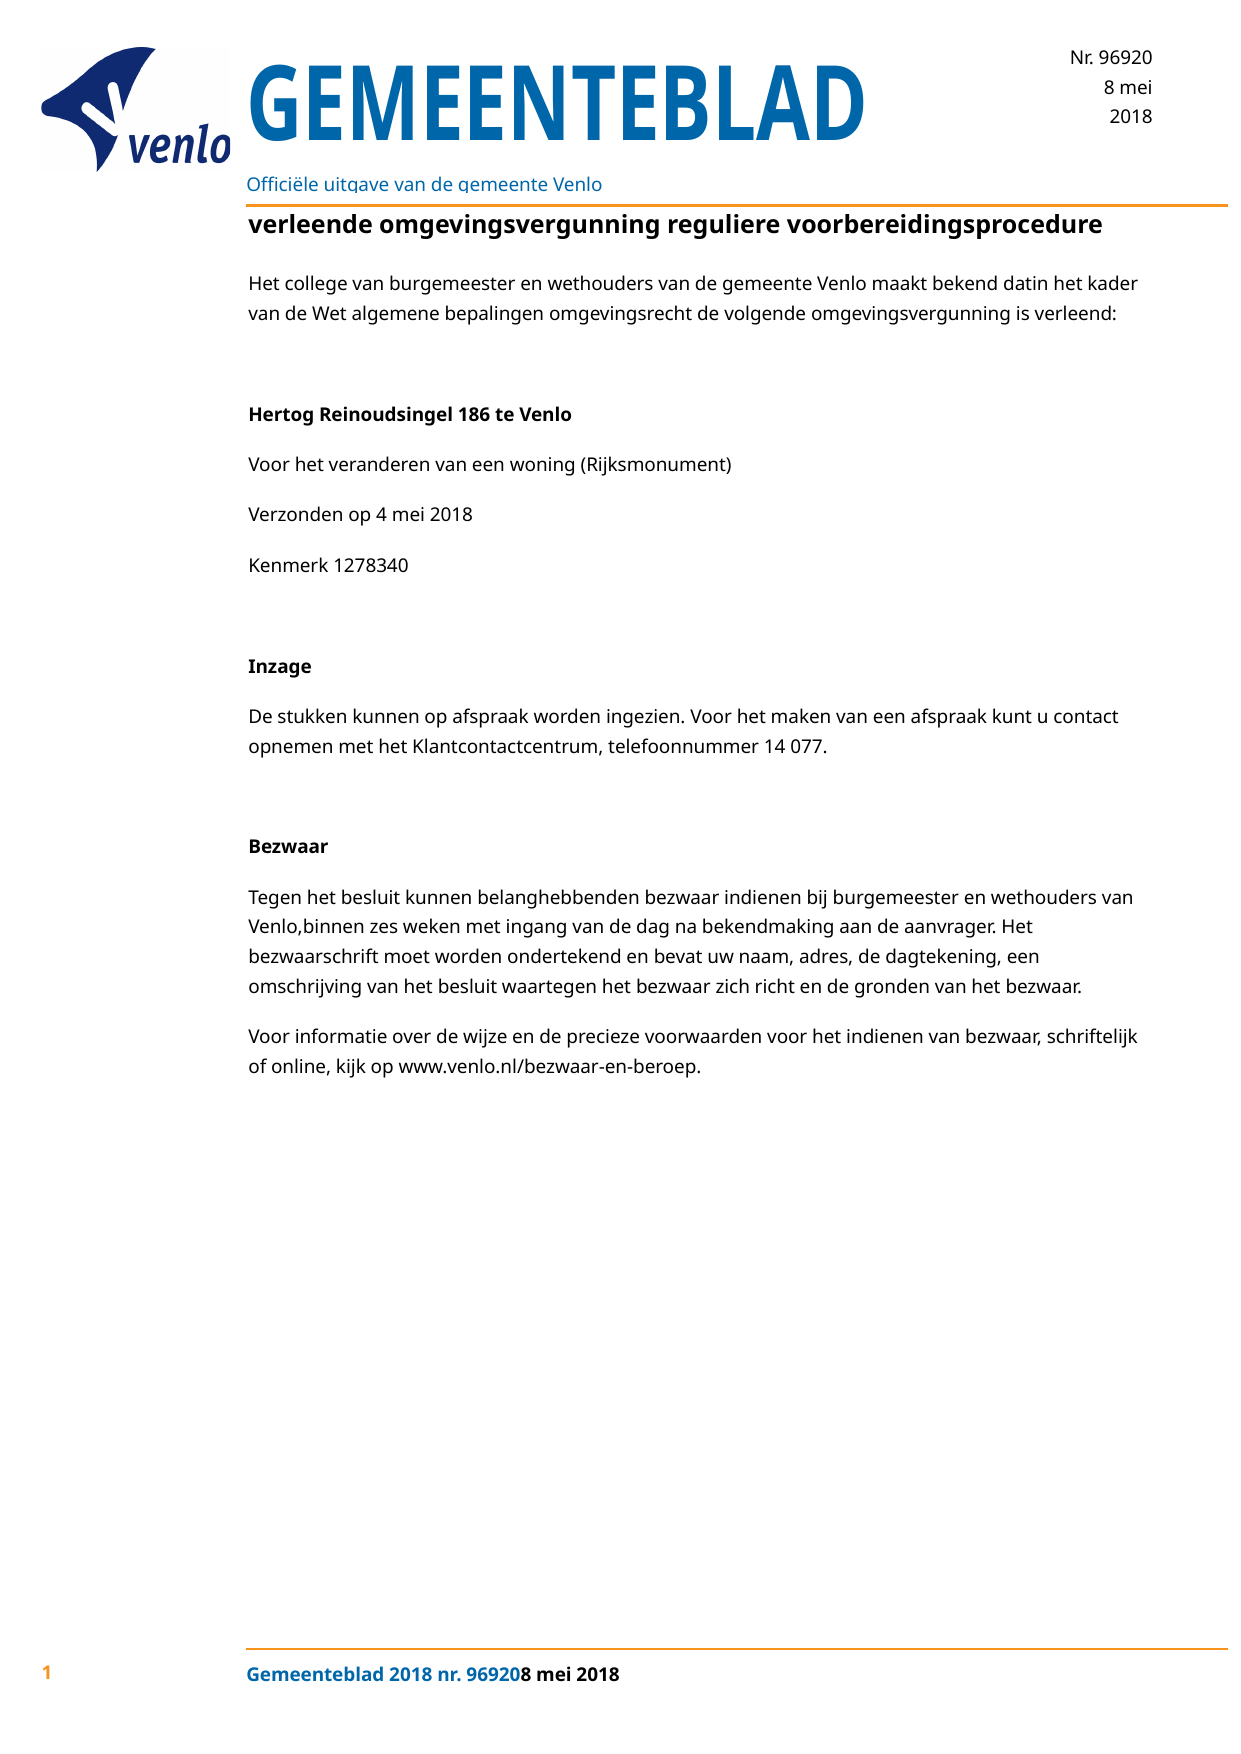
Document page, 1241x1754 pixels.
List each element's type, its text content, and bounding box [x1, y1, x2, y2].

text verleende omgevingsvergunning reguliere voorbereidingsprocedure [248, 207, 1152, 241]
text Hertog Reinoudsingel 186 te Venlo [248, 401, 1152, 426]
text Bezwaar [248, 834, 1152, 859]
text Voor informatie over de wijze en de precieze voorwaarden voor het indienen van bezwaar, schriftelijk of online, kijk op www.venlo.nl/bezwaar-en-beroep. [248, 1023, 1152, 1078]
text Kenmerk 1278340 [248, 552, 1152, 578]
text Inzage [248, 653, 1152, 678]
text Het college van burgemeester en wethouders van de gemeente Venlo maakt bekend datin het kader van de Wet algemene bepalingen omgevingsrecht de volgende omgevingsvergunning is verleend: [248, 270, 1152, 326]
text De stukken kunnen op afspraak worden ingezien. Voor het maken van een afspraak kunt u contact opnemen met het Klantcontactcentrum, telefoonnummer 14 077. [248, 703, 1152, 758]
text Voor het veranderen van een woning (Rijksmonument) [248, 451, 1152, 477]
text Tegen het besluit kunnen belanghebbenden bezwaar indienen bij burgemeester en wethouders van Venlo,binnen zes weken met ingang van de dag na bekendmaking aan de aanvrager. Het bezwaarschrift moet worden ondertekend en bevat uw naam, adres, de dagtekening, een omschrijving van het besluit waartegen het bezwaar zich richt en de gronden van het bezwaar. [248, 884, 1152, 998]
text Verzonden op 4 mei 2018 [248, 502, 1152, 527]
picture [41, 47, 231, 172]
